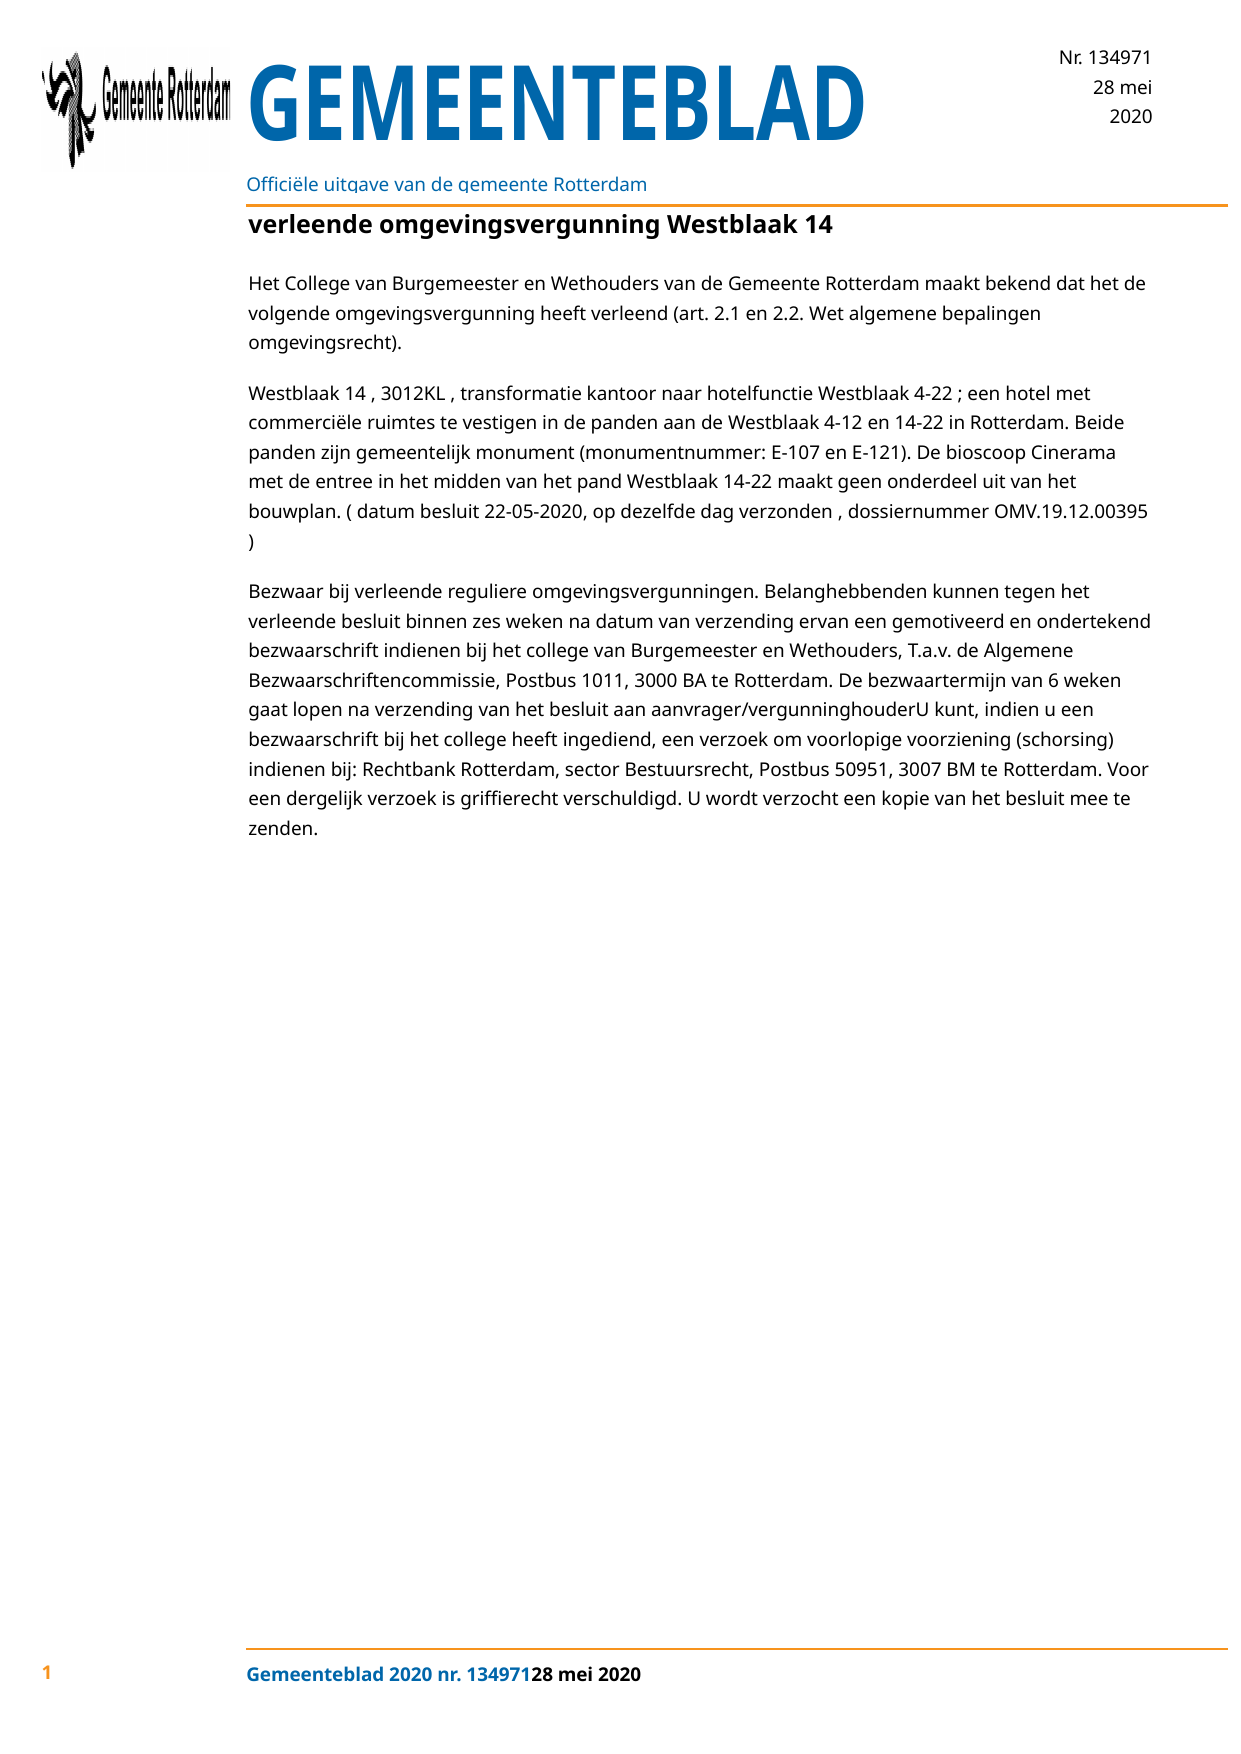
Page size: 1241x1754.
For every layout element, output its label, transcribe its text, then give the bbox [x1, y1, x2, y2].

text Het College van Burgemeester en Wethouders van de Gemeente Rotterdam maakt bekend dat het de volgende omgevingsvergunning heeft verleend (art. 2.1 en 2.2. Wet algemene bepalingen omgevingsrecht). [248, 270, 1152, 355]
text Bezwaar bij verleende reguliere omgevingsvergunningen. Belanghebbenden kunnen tegen het verleende besluit binnen zes weken na datum van verzending ervan een gemotiveerd en ondertekend bezwaarschrift indienen bij het college van Burgemeester en Wethouders, T.a.v. de Algemene Bezwaarschriftencommissie, Postbus 1011, 3000 BA te Rotterdam. De bezwaartermijn van 6 weken gaat lopen na verzending van het besluit aan aanvrager/vergunninghouderU kunt, indien u een bezwaarschrift bij het college heeft ingediend, een verzoek om voorlopige voorziening (schorsing) indienen bij: Rechtbank Rotterdam, sector Bestuursrecht, Postbus 50951, 3007 BM te Rotterdam. Voor een dergelijk verzoek is griffierecht verschuldigd. U wordt verzocht een kopie van het besluit mee te zenden. [248, 578, 1152, 841]
text Westblaak 14 , 3012KL , transformatie kantoor naar hotelfunctie Westblaak 4-22 ; een hotel met commerciële ruimtes te vestigen in de panden aan de Westblaak 4-12 en 14-22 in Rotterdam. Beide panden zijn gemeentelijk monument (monumentnummer: E-107 en E-121). De bioscoop Cinerama met de entree in het midden van het pand Westblaak 14-22 maakt geen onderdeel uit van het bouwplan. ( datum besluit 22-05-2020, op dezelfde dag verzonden , dossiernummer OMV.19.12.00395 ) [248, 380, 1152, 553]
text verleende omgevingsvergunning Westblaak 14 [248, 207, 1152, 241]
picture [41, 47, 231, 172]
